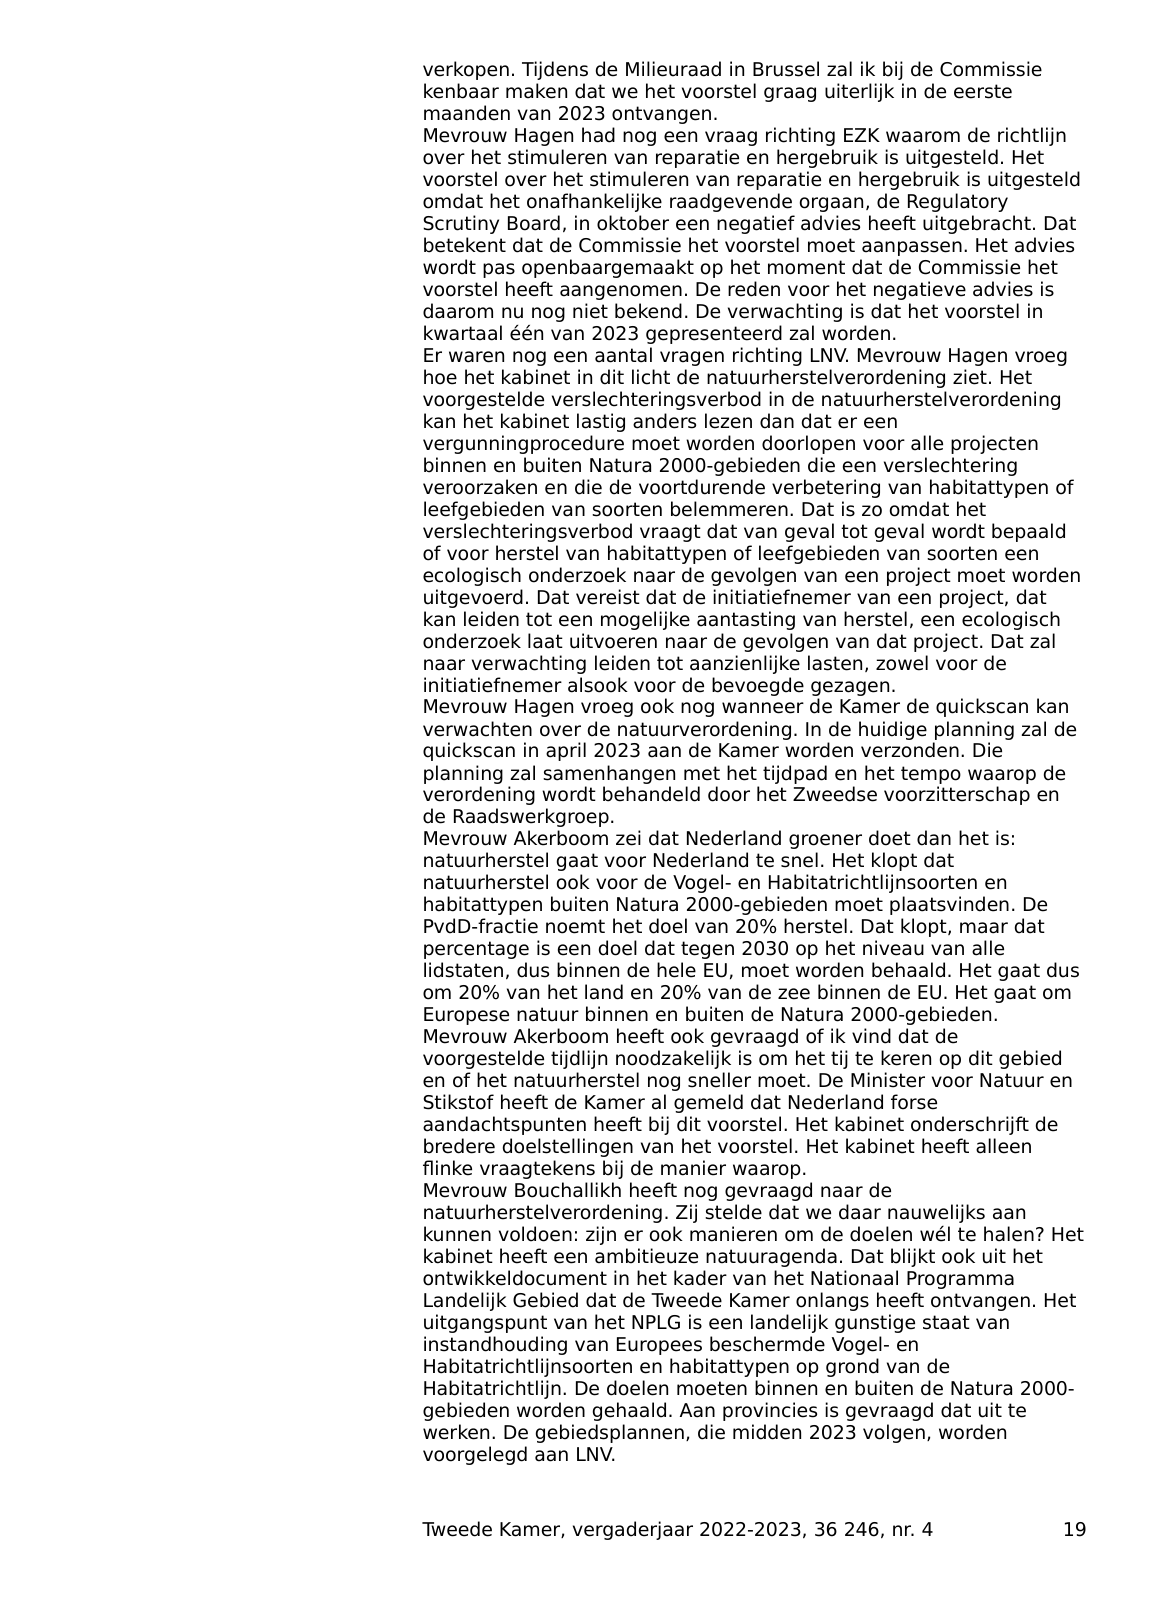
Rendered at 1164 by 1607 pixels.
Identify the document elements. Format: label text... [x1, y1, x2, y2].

text Mevrouw Hagen had nog een vraag richting EZK waarom de richtlijn over het stimuleren van reparatie en hergebruik is uitgesteld. Het voorstel over het stimuleren van reparatie en hergebruik is uitgesteld omdat het onafhankelijke raadgevende orgaan, de Regulatory Scrutiny Board, in oktober een negatief advies heeft uitgebracht. Dat betekent dat de Commissie het voorstel moet aanpassen. Het advies wordt pas openbaargemaakt op het moment dat de Commissie het voorstel heeft aangenomen. De reden voor het negatieve advies is daarom nu nog niet bekend. De verwachting is dat het voorstel in kwartaal één van 2023 gepresenteerd zal worden. [422, 125, 1087, 345]
text Mevrouw Akerboom zei dat Nederland groener doet dan het is: natuurherstel gaat voor Nederland te snel. Het klopt dat natuurherstel ook voor de Vogel- en Habitatrichtlijnsoorten en habitattypen buiten Natura 2000-gebieden moet plaatsvinden. De PvdD-fractie noemt het doel van 20% herstel. Dat klopt, maar dat percentage is een doel dat tegen 2030 op het niveau van alle lidstaten, dus binnen de hele EU, moet worden behaald. Het gaat dus om 20% van het land en 20% van de zee binnen de EU. Het gaat om Europese natuur binnen en buiten de Natura 2000-gebieden. [422, 828, 1087, 1026]
text Mevrouw Akerboom heeft ook gevraagd of ik vind dat de voorgestelde tijdlijn noodzakelijk is om het tij te keren op dit gebied en of het natuurherstel nog sneller moet. De Minister voor Natuur en Stikstof heeft de Kamer al gemeld dat Nederland forse aandachtspunten heeft bij dit voorstel. Het kabinet onderschrijft de bredere doelstellingen van het voorstel. Het kabinet heeft alleen flinke vraagtekens bij de manier waarop. [422, 1026, 1087, 1180]
text Er waren nog een aantal vragen richting LNV. Mevrouw Hagen vroeg hoe het kabinet in dit licht de natuurherstelverordening ziet. Het voorgestelde verslechteringsverbod in de natuurherstelverordening kan het kabinet lastig anders lezen dan dat er een vergunningprocedure moet worden doorlopen voor alle projecten binnen en buiten Natura 2000-gebieden die een verslechtering veroorzaken en die de voortdurende verbetering van habitattypen of leefgebieden van soorten belemmeren. Dat is zo omdat het verslechteringsverbod vraagt dat van geval tot geval wordt bepaald of voor herstel van habitattypen of leefgebieden van soorten een ecologisch onderzoek naar de gevolgen van een project moet worden uitgevoerd. Dat vereist dat de initiatiefnemer van een project, dat kan leiden tot een mogelijke aantasting van herstel, een ecologisch onderzoek laat uitvoeren naar de gevolgen van dat project. Dat zal naar verwachting leiden tot aanzienlijke lasten, zowel voor de initiatiefnemer alsook voor de bevoegde gezagen. [422, 345, 1087, 696]
text verkopen. Tijdens de Milieuraad in Brussel zal ik bij de Commissie kenbaar maken dat we het voorstel graag uiterlijk in de eerste maanden van 2023 ontvangen. [422, 59, 1087, 125]
text Mevrouw Bouchallikh heeft nog gevraagd naar de natuurherstelverordening. Zij stelde dat we daar nauwelijks aan kunnen voldoen: zijn er ook manieren om de doelen wél te halen? Het kabinet heeft een ambitieuze natuuragenda. Dat blijkt ook uit het ontwikkeldocument in het kader van het Nationaal Programma Landelijk Gebied dat de Tweede Kamer onlangs heeft ontvangen. Het uitgangspunt van het NPLG is een landelijk gunstige staat van instandhouding van Europees beschermde Vogel- en Habitatrichtlijnsoorten en habitattypen op grond van de Habitatrichtlijn. De doelen moeten binnen en buiten de Natura 2000-gebieden worden gehaald. Aan provincies is gevraagd dat uit te werken. De gebiedsplannen, die midden 2023 volgen, worden voorgelegd aan LNV. [422, 1180, 1087, 1466]
text Mevrouw Hagen vroeg ook nog wanneer de Kamer de quickscan kan verwachten over de natuurverordening. In de huidige planning zal de quickscan in april 2023 aan de Kamer worden verzonden. Die planning zal samenhangen met het tijdpad en het tempo waarop de verordening wordt behandeld door het Zweedse voorzitterschap en de Raadswerkgroep. [422, 696, 1087, 828]
